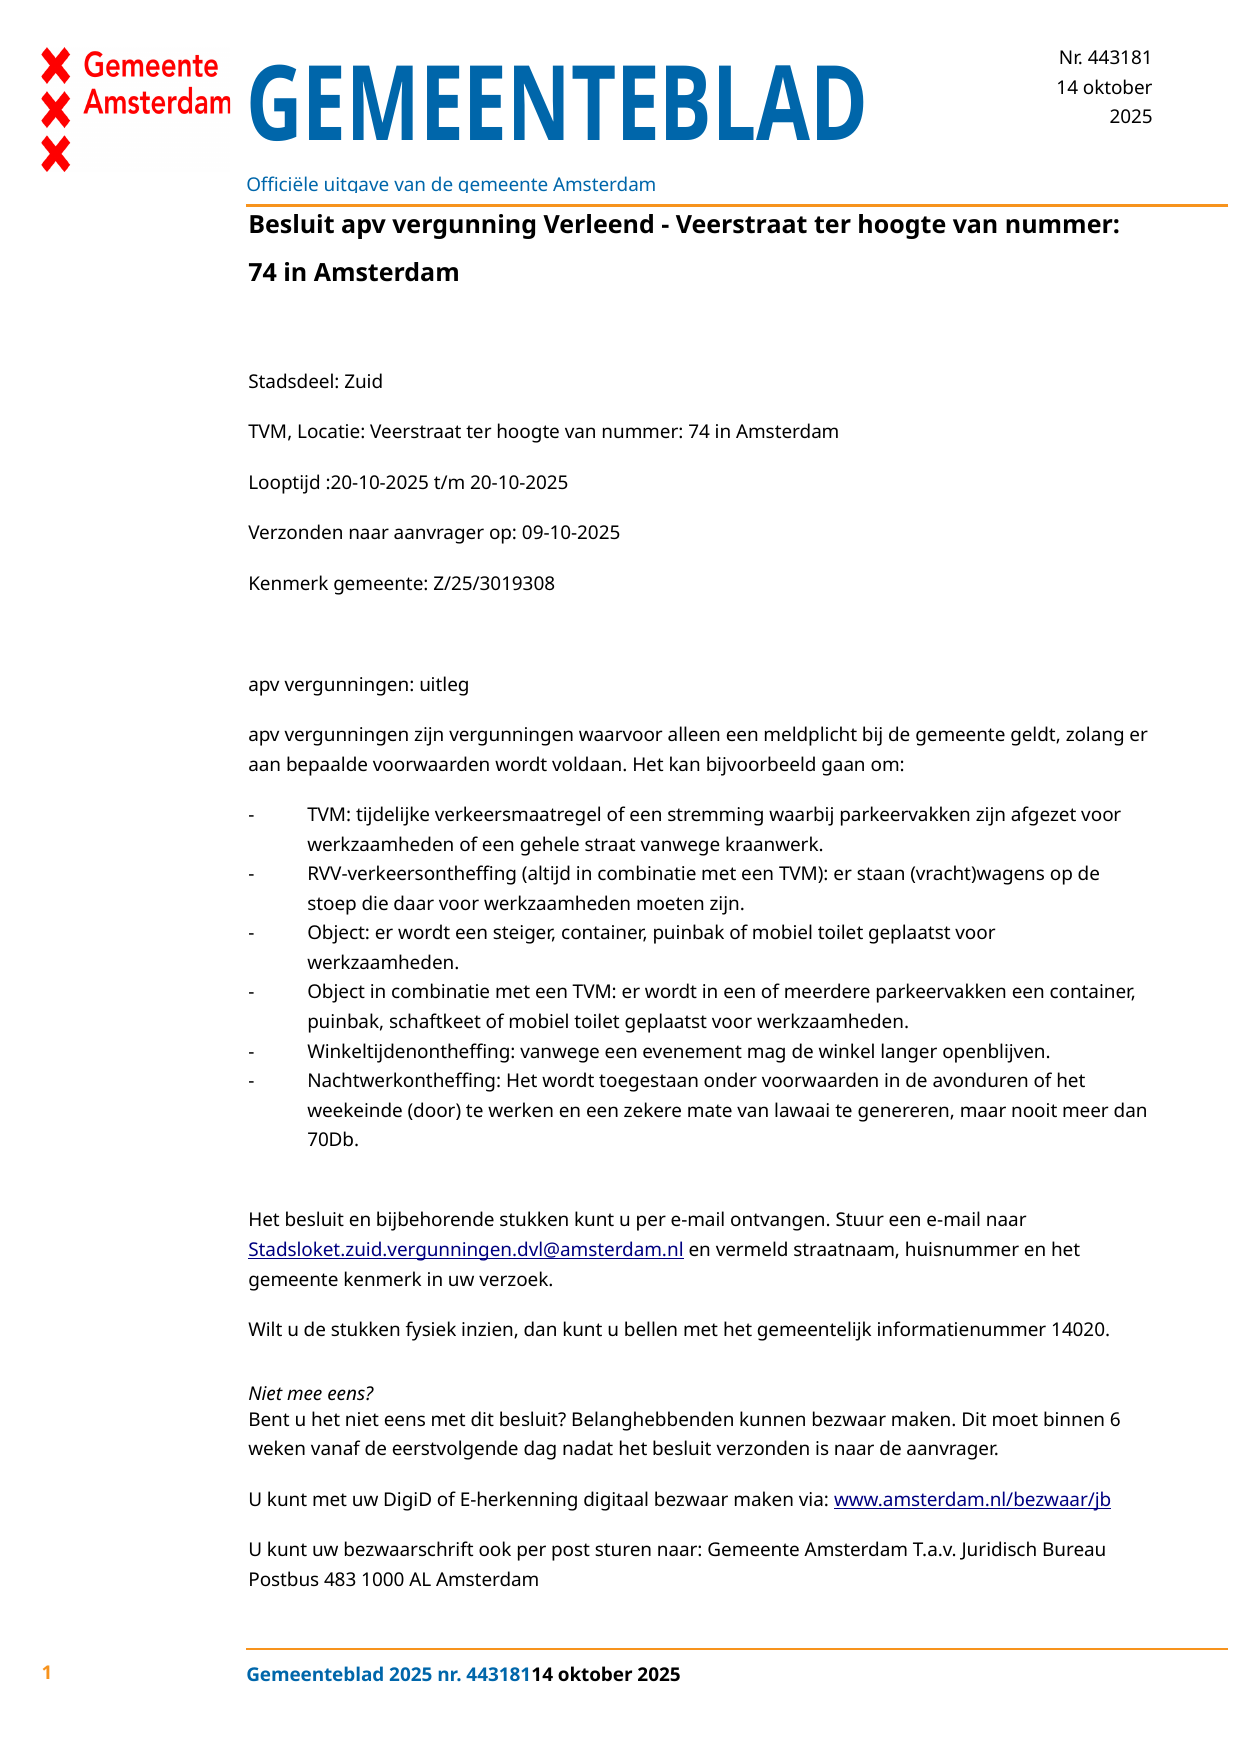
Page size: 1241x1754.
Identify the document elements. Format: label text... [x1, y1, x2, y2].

text apv vergunningen: uitleg [248, 671, 1152, 697]
text Wilt u de stukken fysiek inzien, dan kunt u bellen met het gemeentelijk informatienummer 14020. [248, 1316, 1152, 1342]
text Kenmerk gemeente: Z/25/3019308 [248, 570, 1152, 596]
list RVV-verkeersontheffing (altijd in combinatie met een TVM): er staan (vracht)wagens op de stoep die daar voor werkzaamheden moeten zijn. [248, 860, 1152, 916]
text U kunt uw bezwaarschrift ook per post sturen naar: Gemeente Amsterdam T.a.v. Juridisch Bureau Postbus 483 1000 AL Amsterdam [248, 1536, 1152, 1592]
list Object in combinatie met een TVM: er wordt in een of meerdere parkeervakken een container, puinbak, schaftkeet of mobiel toilet geplaatst voor werkzaamheden. [248, 979, 1152, 1034]
text Bent u het niet eens met dit besluit? Belanghebbenden kunnen bezwaar maken. Dit moet binnen 6 weken vanaf de eerstvolgende dag nadat het besluit verzonden is naar de aanvrager. [248, 1406, 1152, 1461]
text Niet mee eens? [248, 1380, 1152, 1406]
text Het besluit en bijbehorende stukken kunt u per e-mail ontvangen. Stuur een e-mail naar Stadsloket.zuid.vergunningen.dvl@amsterdam.nl en vermeld straatnaam, huisnummer en het gemeente kenmerk in uw verzoek. [248, 1207, 1152, 1292]
text Looptijd :20-10-2025 t/m 20-10-2025 [248, 469, 1152, 495]
text U kunt met uw DigiD of E-herkenning digitaal bezwaar maken via: www.amsterdam.nl/bezwaar/jb [248, 1486, 1152, 1512]
text Stadsdeel: Zuid [248, 368, 1152, 394]
list Object: er wordt een steiger, container, puinbak of mobiel toilet geplaatst voor werkzaamheden. [248, 919, 1152, 975]
text TVM, Locatie: Veerstraat ter hoogte van nummer: 74 in Amsterdam [248, 419, 1152, 444]
list TVM: tijdelijke verkeersmaatregel of een stremming waarbij parkeervakken zijn afgezet voor werkzaamheden of een gehele straat vanwege kraanwerk. [248, 801, 1152, 857]
picture [41, 47, 231, 172]
text Verzonden naar aanvrager op: 09-10-2025 [248, 519, 1152, 545]
text apv vergunningen zijn vergunningen waarvoor alleen een meldplicht bij de gemeente geldt, zolang er aan bepaalde voorwaarden wordt voldaan. Het kan bijvoorbeeld gaan om: [248, 721, 1152, 777]
list Winkeltijdenontheffing: vanwege een evenement mag de winkel langer openblijven. [248, 1038, 1152, 1064]
text Besluit apv vergunning Verleend - Veerstraat ter hoogte van nummer: 74 in Amsterdam [248, 207, 1152, 288]
list Nachtwerkontheffing: Het wordt toegestaan onder voorwaarden in de avonduren of het weekeinde (door) te werken en een zekere mate van lawaai te genereren, maar nooit meer dan 70Db. [248, 1067, 1152, 1152]
